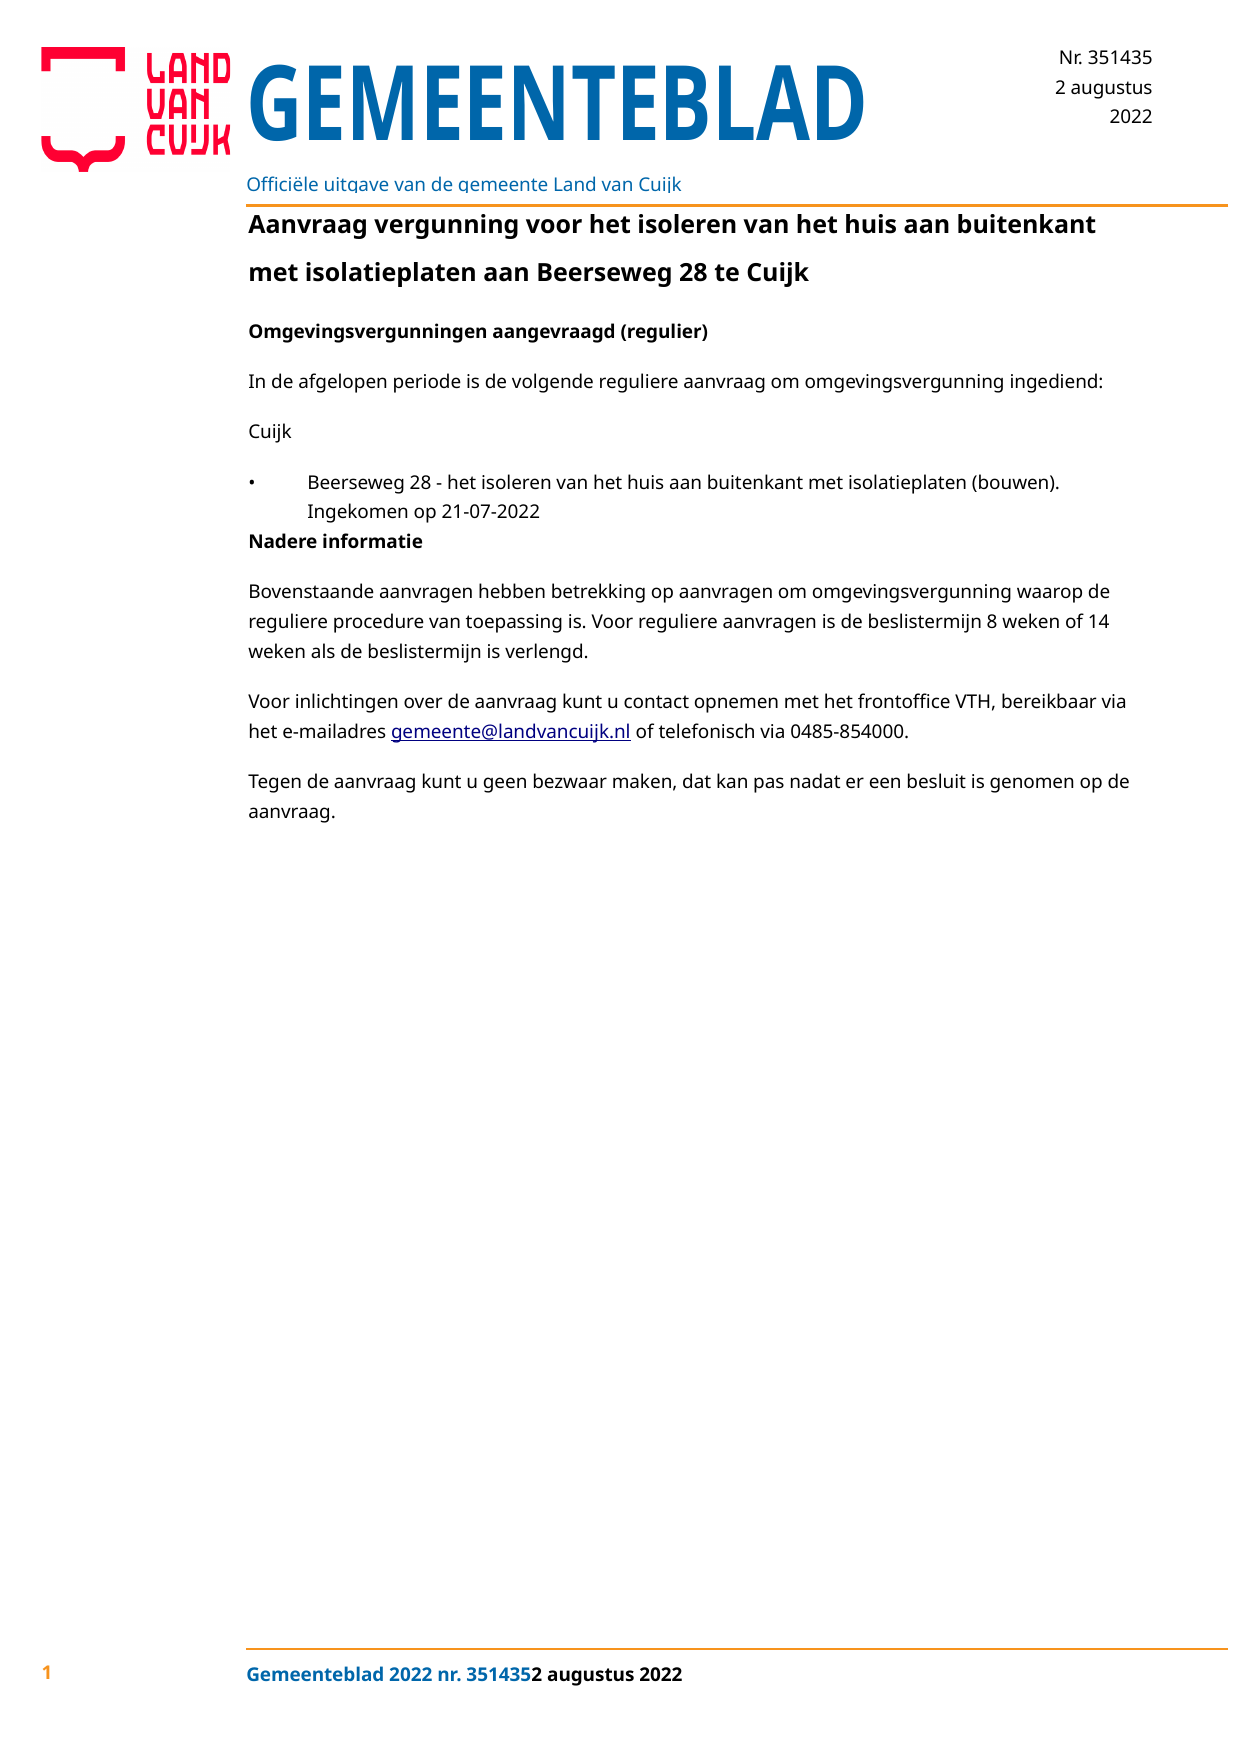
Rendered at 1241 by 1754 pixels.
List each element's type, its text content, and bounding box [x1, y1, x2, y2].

text Aanvraag vergunning voor het isoleren van het huis aan buitenkant met isolatieplaten aan Beerseweg 28 te Cuijk [248, 207, 1152, 288]
picture [41, 47, 231, 172]
list Beerseweg 28 - het isoleren van het huis aan buitenkant met isolatieplaten (bouwen). Ingekomen op 21-07-2022 [248, 469, 1152, 524]
text Tegen de aanvraag kunt u geen bezwaar maken, dat kan pas nadat er een besluit is genomen op de aanvraag. [248, 768, 1152, 824]
text Nadere informatie [248, 528, 1152, 554]
text In de afgelopen periode is de volgende reguliere aanvraag om omgevingsvergunning ingediend: [248, 368, 1152, 394]
text Voor inlichtingen over de aanvraag kunt u contact opnemen met het frontoffice VTH, bereikbaar via het e-mailadres gemeente@landvancuijk.nl of telefonisch via 0485-854000. [248, 688, 1152, 744]
text Bovenstaande aanvragen hebben betrekking op aanvragen om omgevingsvergunning waarop de reguliere procedure van toepassing is. Voor reguliere aanvragen is de beslistermijn 8 weken of 14 weken als de beslistermijn is verlengd. [248, 579, 1152, 664]
text Omgevingsvergunningen aangevraagd (regulier) [248, 318, 1152, 344]
text Cuijk [248, 419, 1152, 444]
